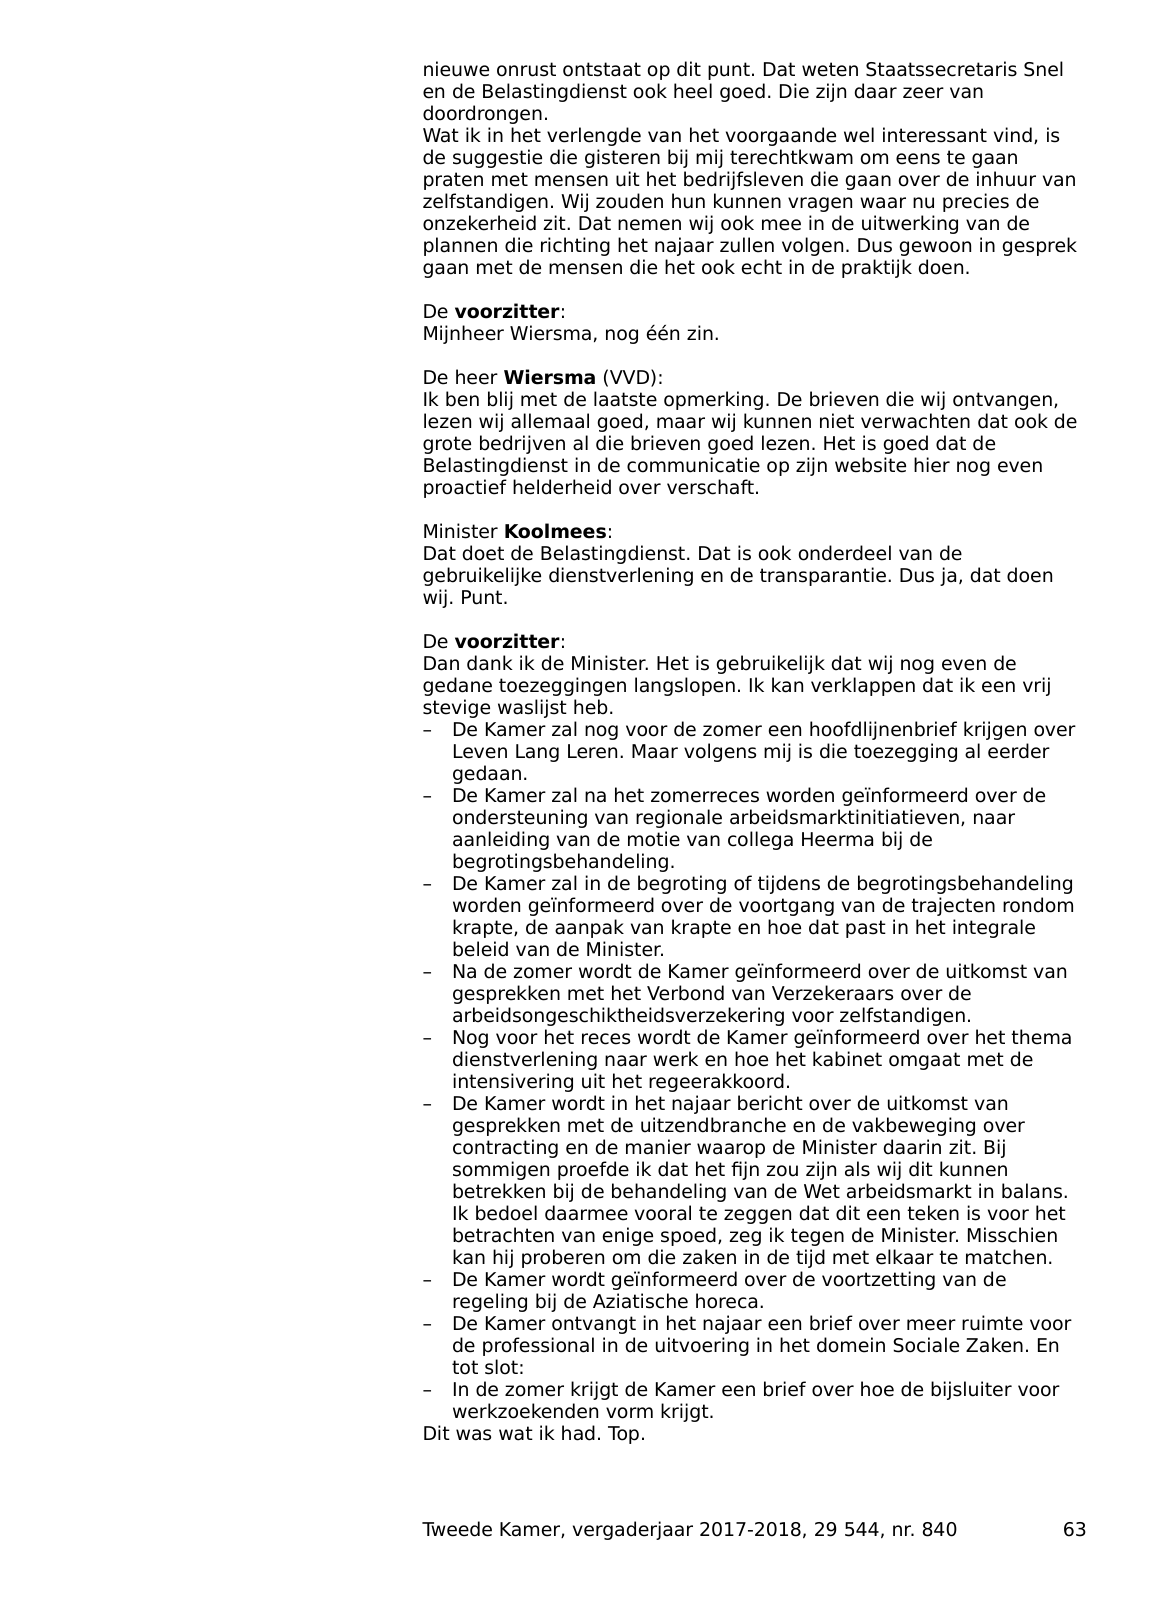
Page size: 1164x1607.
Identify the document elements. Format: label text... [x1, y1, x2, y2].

text Ik ben blij met de laatste opmerking. De brieven die wij ontvangen, lezen wij allemaal goed, maar wij kunnen niet verwachten dat ook de grote bedrijven al die brieven goed lezen. Het is goed dat de Belastingdienst in de communicatie op zijn website hier nog even proactief helderheid over verschaft. [422, 389, 1087, 499]
text De voorzitter: [422, 631, 1087, 653]
text Dit was wat ik had. Top. [422, 1423, 1087, 1444]
text Dan dank ik de Minister. Het is gebruikelijk dat wij nog even de gedane toezeggingen langslopen. Ik kan verklappen dat ik een vrij stevige waslijst heb. [422, 653, 1087, 719]
text – De Kamer zal na het zomerreces worden geïnformeerd over de ondersteuning van regionale arbeidsmarktinitiatieven, naar aanleiding van de motie van collega Heerma bij de begrotingsbehandeling. [422, 785, 1087, 873]
text De heer Wiersma (VVD): [422, 367, 1087, 389]
text – Na de zomer wordt de Kamer geïnformeerd over de uitkomst van gesprekken met het Verbond van Verzekeraars over de arbeidsongeschiktheidsverzekering voor zelfstandigen. [422, 961, 1087, 1027]
text – De Kamer zal in de begroting of tijdens de begrotingsbehandeling worden geïnformeerd over de voortgang van de trajecten rondom krapte, de aanpak van krapte en hoe dat past in het integrale beleid van de Minister. [422, 873, 1087, 961]
text Dat doet de Belastingdienst. Dat is ook onderdeel van de gebruikelijke dienstverlening en de transparantie. Dus ja, dat doen wij. Punt. [422, 543, 1087, 609]
text Wat ik in het verlengde van het voorgaande wel interessant vind, is de suggestie die gisteren bij mij terechtkwam om eens te gaan praten met mensen uit het bedrijfsleven die gaan over de inhuur van zelfstandigen. Wij zouden hun kunnen vragen waar nu precies de onzekerheid zit. Dat nemen wij ook mee in de uitwerking van de plannen die richting het najaar zullen volgen. Dus gewoon in gesprek gaan met de mensen die het ook echt in de praktijk doen. [422, 125, 1087, 279]
text Minister Koolmees: [422, 521, 1087, 543]
text De voorzitter: [422, 301, 1087, 323]
text Mijnheer Wiersma, nog één zin. [422, 323, 1087, 345]
text nieuwe onrust ontstaat op dit punt. Dat weten Staatssecretaris Snel en de Belastingdienst ook heel goed. Die zijn daar zeer van doordrongen. [422, 59, 1087, 125]
text – De Kamer ontvangt in het najaar een brief over meer ruimte voor de professional in de uitvoering in het domein Sociale Zaken. En tot slot: [422, 1313, 1087, 1379]
text – De Kamer wordt geïnformeerd over de voortzetting van de regeling bij de Aziatische horeca. [422, 1269, 1087, 1313]
text – In de zomer krijgt de Kamer een brief over hoe de bijsluiter voor werkzoekenden vorm krijgt. [422, 1379, 1087, 1423]
text – Nog voor het reces wordt de Kamer geïnformeerd over het thema dienstverlening naar werk en hoe het kabinet omgaat met de intensivering uit het regeerakkoord. [422, 1027, 1087, 1093]
text – De Kamer wordt in het najaar bericht over de uitkomst van gesprekken met de uitzendbranche en de vakbeweging over contracting en de manier waarop de Minister daarin zit. Bij sommigen proefde ik dat het fijn zou zijn als wij dit kunnen betrekken bij de behandeling van de Wet arbeidsmarkt in balans. Ik bedoel daarmee vooral te zeggen dat dit een teken is voor het betrachten van enige spoed, zeg ik tegen de Minister. Misschien kan hij proberen om die zaken in de tijd met elkaar te matchen. [422, 1093, 1087, 1269]
text – De Kamer zal nog voor de zomer een hoofdlijnenbrief krijgen over Leven Lang Leren. Maar volgens mij is die toezegging al eerder gedaan. [422, 719, 1087, 785]
